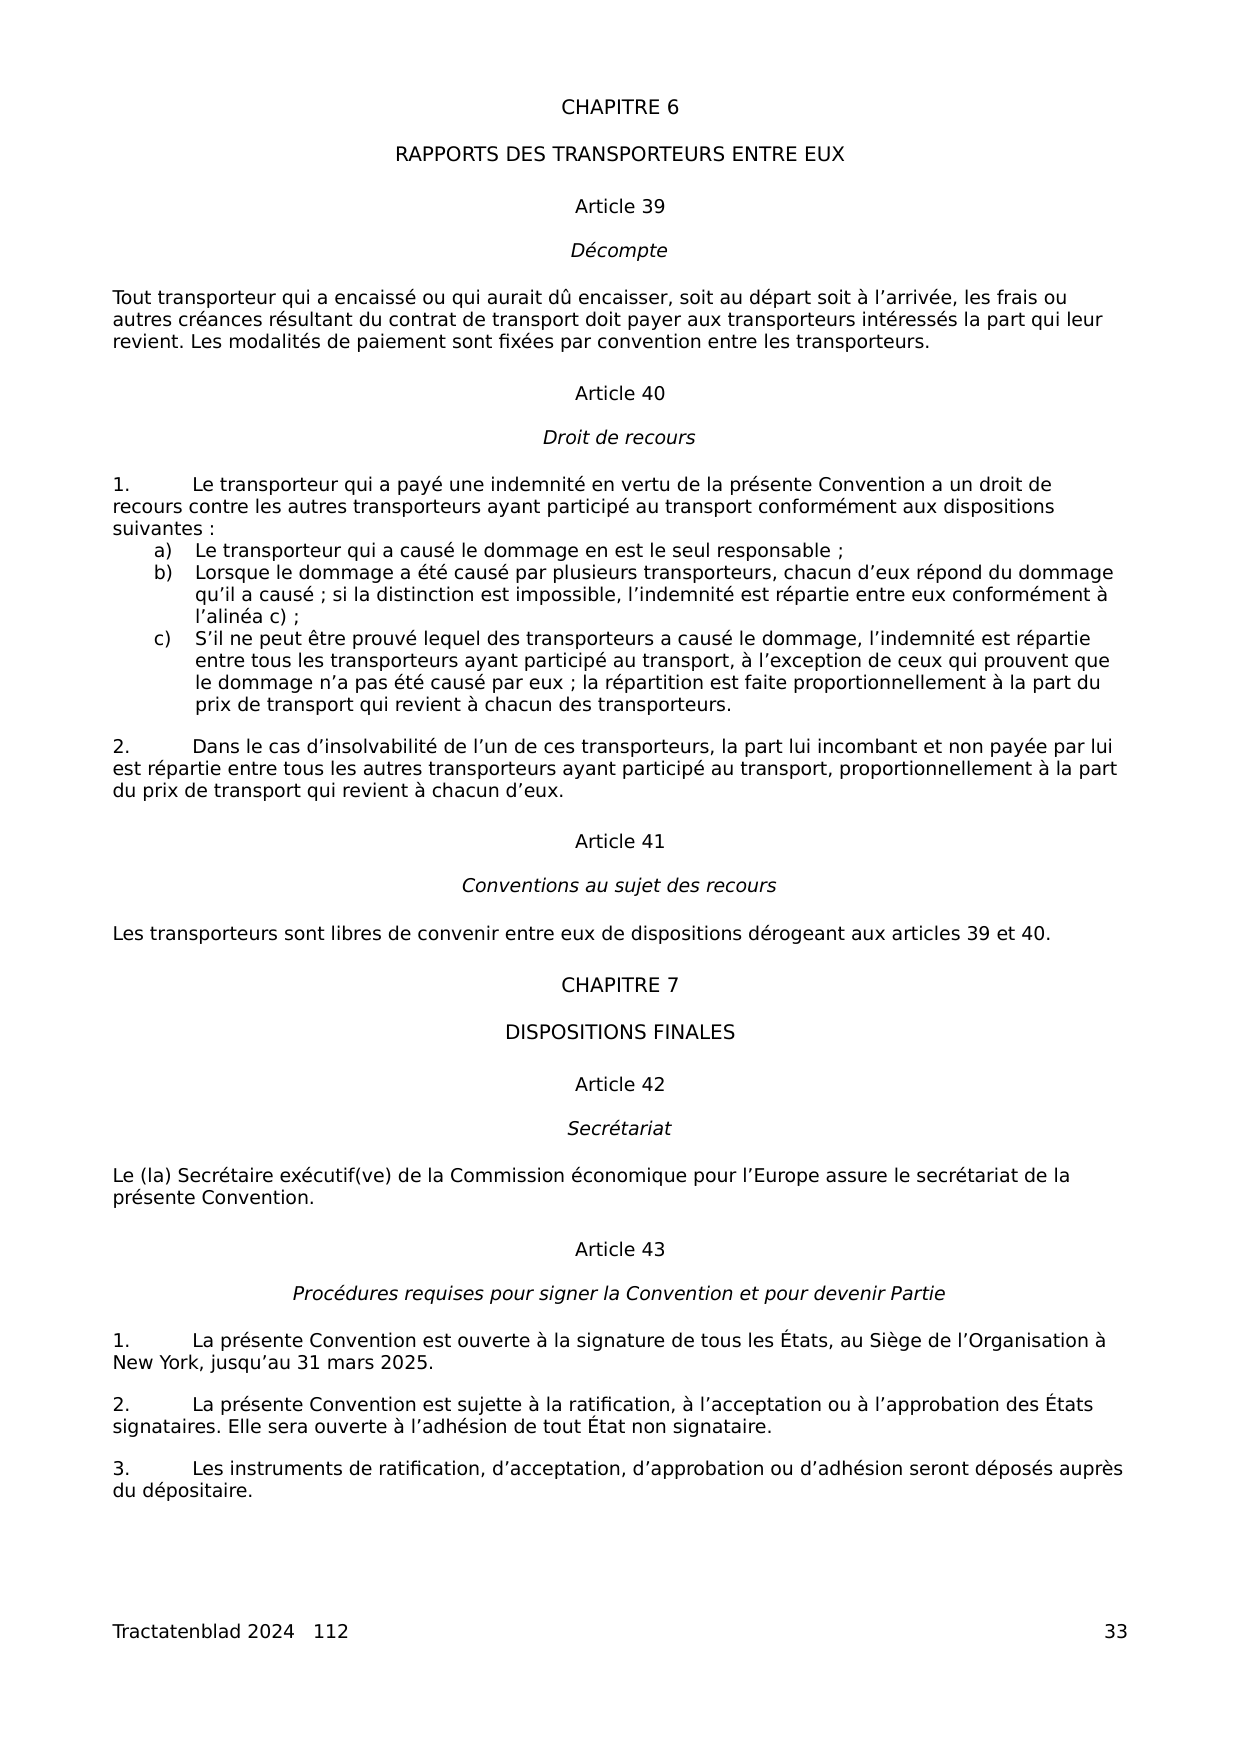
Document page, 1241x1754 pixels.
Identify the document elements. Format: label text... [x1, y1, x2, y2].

text 2. Dans le cas d’insolvabilité de l’un de ces transporteurs, la part lui incombant et non payée par lui est répartie entre tous les autres transporteurs ayant participé au transport, proportionnellement à la part du prix de transport qui revient à chacun d’eux. [112, 736, 1128, 801]
text 1. La présente Convention est ouverte à la signature de tous les États, au Siège de l’Organisation à New York, jusqu’au 31 mars 2025. [112, 1330, 1128, 1374]
text 2. La présente Convention est sujette à la ratification, à l’acceptation ou à l’approbation des États signataires. Elle sera ouverte à l’adhésion de tout État non signataire. [112, 1394, 1128, 1438]
subtitle Article 39 Décompte [112, 196, 1128, 262]
subtitle Article 42 Secrétariat [112, 1074, 1128, 1140]
text 1. Le transporteur qui a payé une indemnité en vertu de la présente Convention a un droit de recours contre les autres transporteurs ayant participé au transport conformément aux dispositions suivantes : [112, 474, 1128, 540]
subtitle Article 43 Procédures requises pour signer la Convention et pour devenir Partie [112, 1239, 1128, 1305]
text Tout transporteur qui a encaissé ou qui aurait dû encaisser, soit au départ soit à l’arrivée, les frais ou autres créances résultant du contrat de transport doit payer aux transporteurs intéressés la part qui leur revient. Les modalités de paiement sont fixées par convention entre les transporteurs. [112, 287, 1128, 353]
subtitle CHAPITRE 7 DISPOSITIONS FINALES [112, 974, 1128, 1044]
text Le (la) Secrétaire exécutif(ve) de la Commission économique pour l’Europe assure le secrétariat de la présente Convention. [112, 1165, 1128, 1209]
text a) Le transporteur qui a causé le dommage en est le seul responsable ; [153, 540, 1128, 562]
subtitle CHAPITRE 6 RAPPORTS DES TRANSPORTEURS ENTRE EUX [112, 96, 1128, 166]
subtitle Article 41 Conventions au sujet des recours [112, 831, 1128, 897]
text 3. Les instruments de ratification, d’acceptation, d’approbation ou d’adhésion seront déposés auprès du dépositaire. [112, 1458, 1128, 1502]
text c) S’il ne peut être prouvé lequel des transporteurs a causé le dommage, l’indemnité est répartie entre tous les transporteurs ayant participé au transport, à l’exception de ceux qui prouvent que le dommage n’a pas été causé par eux ; la répartition est faite proportionnellement à la part du prix de transport qui revient à chacun des transporteurs. [153, 628, 1128, 716]
text Les transporteurs sont libres de convenir entre eux de dispositions dérogeant aux articles 39 et 40. [112, 922, 1128, 944]
subtitle Article 40 Droit de recours [112, 383, 1128, 449]
text b) Lorsque le dommage a été causé par plusieurs transporteurs, chacun d’eux répond du dommage qu’il a causé ; si la distinction est impossible, l’indemnité est répartie entre eux conformément à l’alinéa c) ; [153, 562, 1128, 628]
